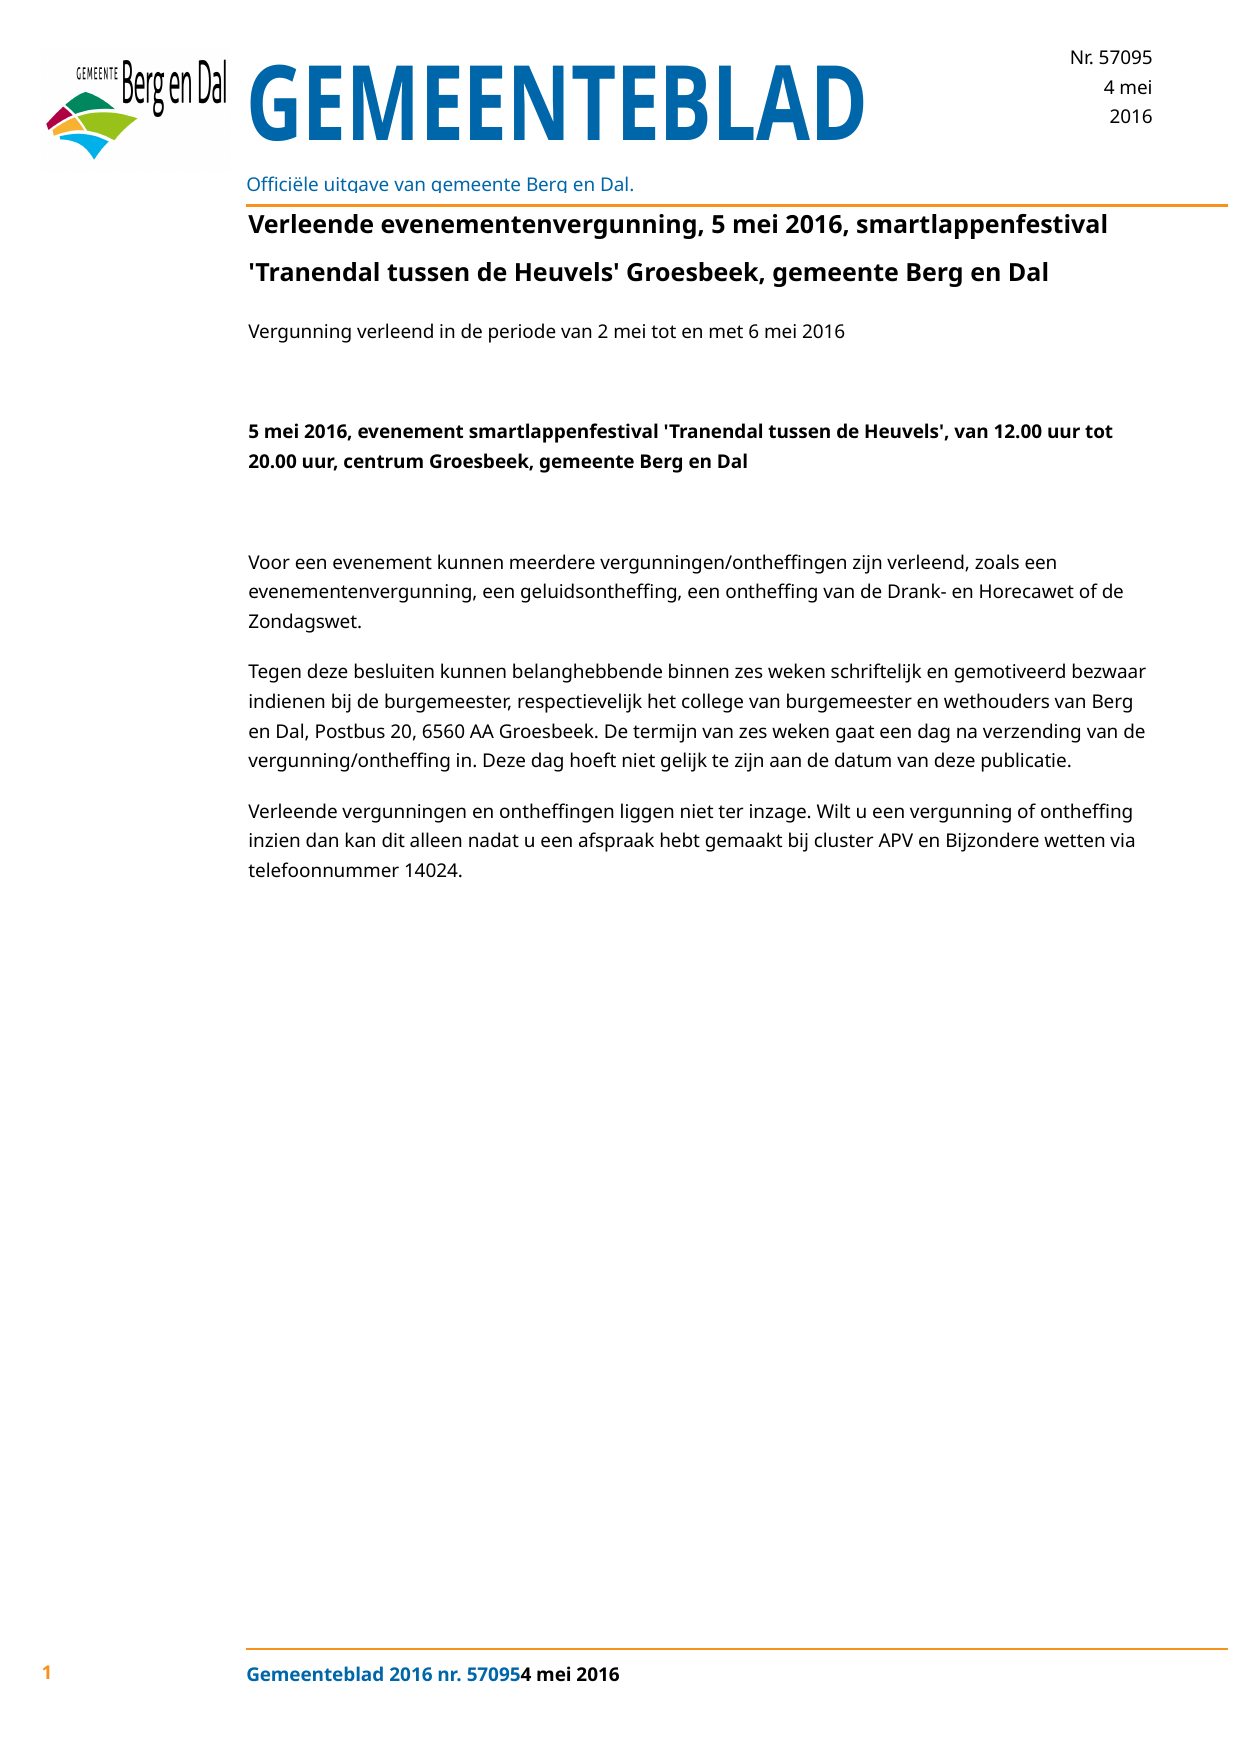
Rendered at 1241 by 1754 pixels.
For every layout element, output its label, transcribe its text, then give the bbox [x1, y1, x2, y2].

text Vergunning verleend in de periode van 2 mei tot en met 6 mei 2016 [248, 318, 1152, 344]
text Verleende vergunningen en ontheffingen liggen niet ter inzage. Wilt u een vergunning of ontheffing inzien dan kan dit alleen nadat u een afspraak hebt gemaakt bij cluster APV en Bijzondere wetten via telefoonnummer 14024. [248, 798, 1152, 883]
text Verleende evenementenvergunning, 5 mei 2016, smartlappenfestival 'Tranendal tussen de Heuvels' Groesbeek, gemeente Berg en Dal [248, 207, 1152, 288]
text 5 mei 2016, evenement smartlappenfestival 'Tranendal tussen de Heuvels', van 12.00 uur tot 20.00 uur, centrum Groesbeek, gemeente Berg en Dal [248, 419, 1152, 474]
text Voor een evenement kunnen meerdere vergunningen/ontheffingen zijn verleend, zoals een evenementenvergunning, een geluidsontheffing, een ontheffing van de Drank- en Horecawet of de Zondagswet. [248, 549, 1152, 634]
text Tegen deze besluiten kunnen belanghebbende binnen zes weken schriftelijk en gemotiveerd bezwaar indienen bij de burgemeester, respectievelijk het college van burgemeester en wethouders van Berg en Dal, Postbus 20, 6560 AA Groesbeek. De termijn van zes weken gaat een dag na verzending van de vergunning/ontheffing in. Deze dag hoeft niet gelijk te zijn aan de datum van deze publicatie. [248, 659, 1152, 773]
picture [41, 47, 231, 172]
